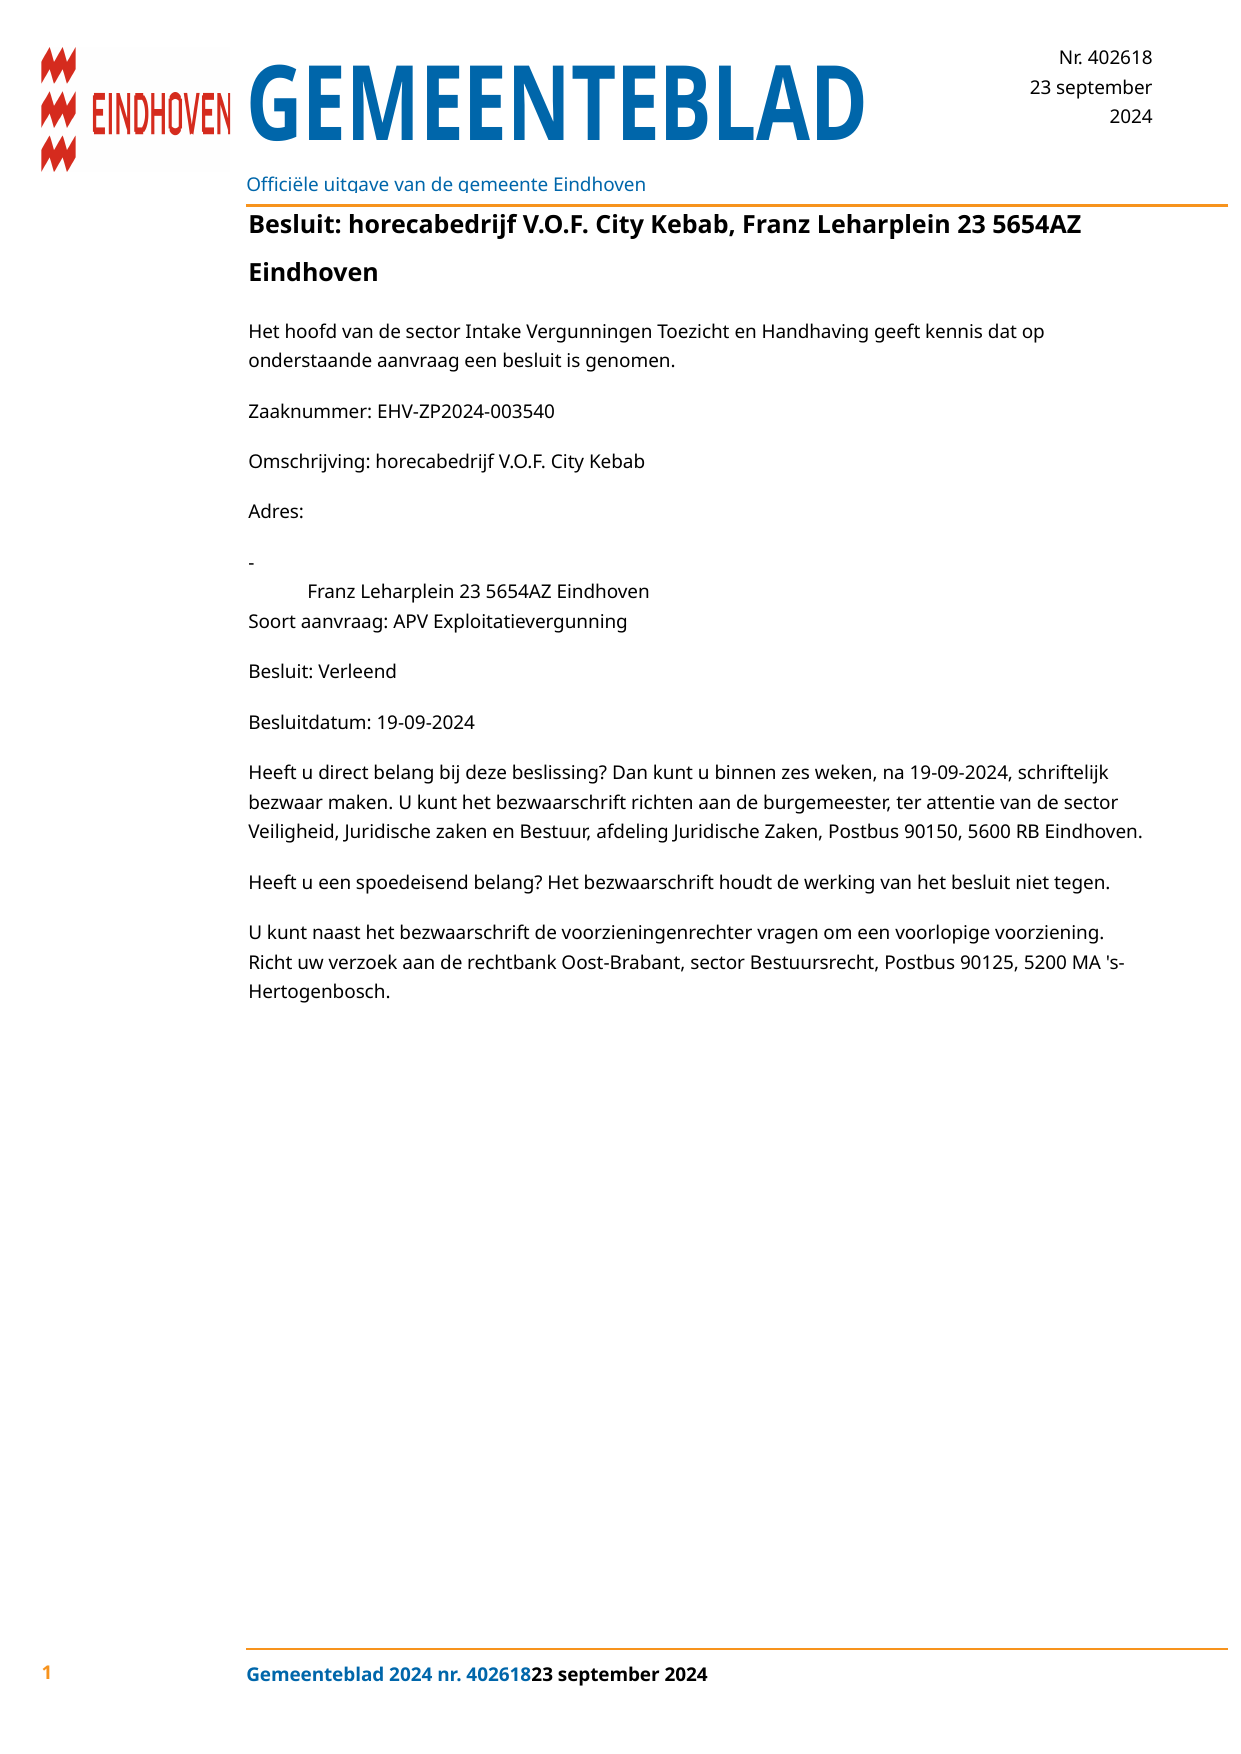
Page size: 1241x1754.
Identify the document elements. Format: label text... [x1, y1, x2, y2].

list Franz Leharplein 23 5654AZ Eindhoven [248, 579, 1152, 604]
text Besluitdatum: 19-09-2024 [248, 709, 1152, 735]
text Soort aanvraag: APV Exploitatievergunning [248, 608, 1152, 634]
text Het hoofd van de sector Intake Vergunningen Toezicht en Handhaving geeft kennis dat op onderstaande aanvraag een besluit is genomen. [248, 318, 1152, 373]
text Besluit: Verleend [248, 659, 1152, 684]
text Heeft u direct belang bij deze beslissing? Dan kunt u binnen zes weken, na 19-09-2024, schriftelijk bezwaar maken. U kunt het bezwaarschrift richten aan de burgemeester, ter attentie van de sector Veiligheid, Juridische zaken en Bestuur, afdeling Juridische Zaken, Postbus 90150, 5600 RB Eindhoven. [248, 759, 1152, 844]
text Omschrijving: horecabedrijf V.O.F. City Kebab [248, 448, 1152, 474]
text Heeft u een spoedeisend belang? Het bezwaarschrift houdt de werking van het besluit niet tegen. [248, 869, 1152, 895]
text U kunt naast het bezwaarschrift de voorzieningenrechter vragen om een voorlopige voorziening. Richt uw verzoek aan de rechtbank Oost-Brabant, sector Bestuursrecht, Postbus 90125, 5200 MA 's-Hertogenbosch. [248, 919, 1152, 1004]
picture [41, 47, 231, 172]
text Besluit: horecabedrijf V.O.F. City Kebab, Franz Leharplein 23 5654AZ Eindhoven [248, 207, 1152, 288]
text Adres: [248, 499, 1152, 524]
text Zaaknummer: EHV-ZP2024-003540 [248, 398, 1152, 424]
